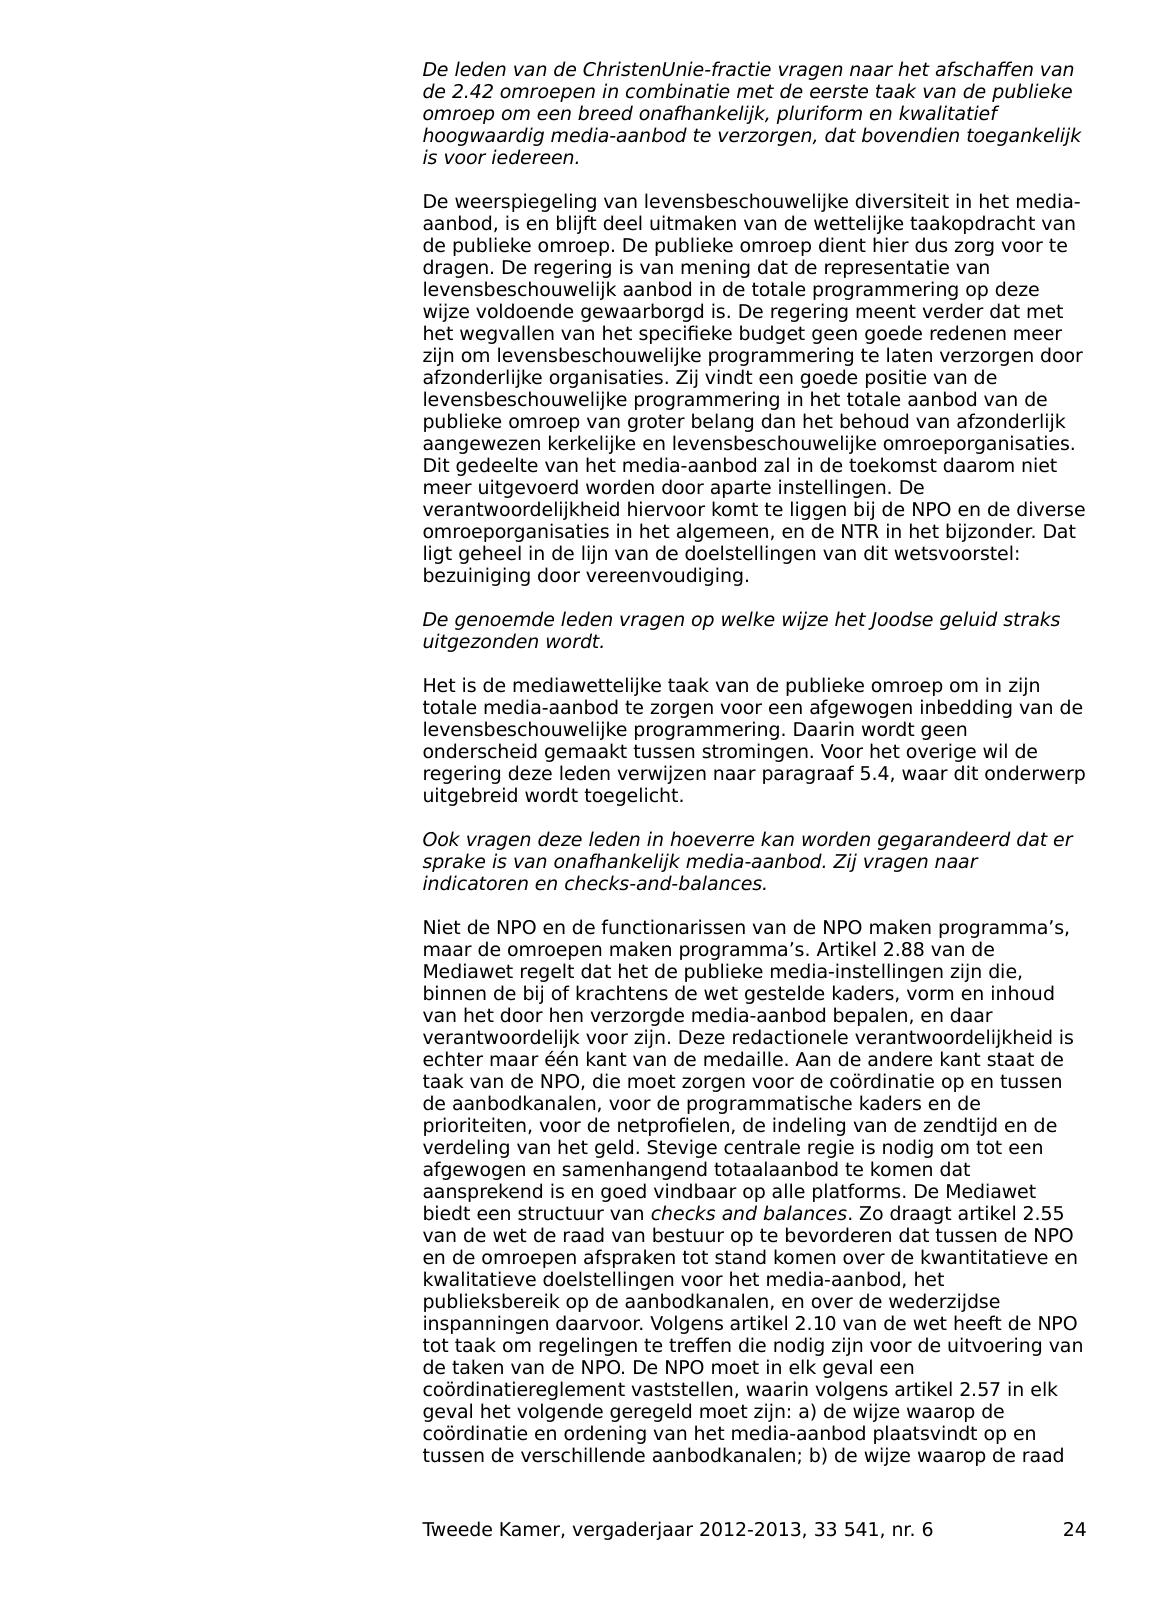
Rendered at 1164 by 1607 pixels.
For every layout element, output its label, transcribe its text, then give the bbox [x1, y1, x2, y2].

text Het is de mediawettelijke taak van de publieke omroep om in zijn totale media-aanbod te zorgen voor een afgewogen inbedding van de levensbeschouwelijke programmering. Daarin wordt geen onderscheid gemaakt tussen stromingen. Voor het overige wil de regering deze leden verwijzen naar paragraaf 5.4, waar dit onderwerp uitgebreid wordt toegelicht. [422, 675, 1087, 807]
text Niet de NPO en de functionarissen van de NPO maken programma’s, maar de omroepen maken programma’s. Artikel 2.88 van de Mediawet regelt dat het de publieke media-instellingen zijn die, binnen de bij of krachtens de wet gestelde kaders, vorm en inhoud van het door hen verzorgde media-aanbod bepalen, en daar verantwoordelijk voor zijn. Deze redactionele verantwoordelijkheid is echter maar één kant van de medaille. Aan de andere kant staat de taak van de NPO, die moet zorgen voor de coördinatie op en tussen de aanbodkanalen, voor de programmatische kaders en de prioriteiten, voor de netprofielen, de indeling van de zendtijd en de verdeling van het geld. Stevige centrale regie is nodig om tot een afgewogen en samenhangend totaalaanbod te komen dat aansprekend is en goed vindbaar op alle platforms. De Mediawet biedt een structuur van checks and balances. Zo draagt artikel 2.55 van de wet de raad van bestuur op te bevorderen dat tussen de NPO en de omroepen afspraken tot stand komen over de kwantitatieve en kwalitatieve doelstellingen voor het media-aanbod, het publieksbereik op de aanbodkanalen, en over de wederzijdse inspanningen daarvoor. Volgens artikel 2.10 van de wet heeft de NPO tot taak om regelingen te treffen die nodig zijn voor de uitvoering van de taken van de NPO. De NPO moet in elk geval een coördinatiereglement vaststellen, waarin volgens artikel 2.57 in elk geval het volgende geregeld moet zijn: a) de wijze waarop de coördinatie en ordening van het media-aanbod plaatsvindt op en tussen de verschillende aanbodkanalen; b) de wijze waarop de raad [422, 917, 1087, 1467]
text Ook vragen deze leden in hoeverre kan worden gegarandeerd dat er sprake is van onafhankelijk media-aanbod. Zij vragen naar indicatoren en checks-and-balances. [422, 829, 1087, 895]
text De leden van de ChristenUnie-fractie vragen naar het afschaffen van de 2.42 omroepen in combinatie met de eerste taak van de publieke omroep om een breed onafhankelijk, pluriform en kwalitatief hoogwaardig media-aanbod te verzorgen, dat bovendien toegankelijk is voor iedereen. [422, 59, 1087, 169]
text De genoemde leden vragen op welke wijze het Joodse geluid straks uitgezonden wordt. [422, 609, 1087, 653]
text De weerspiegeling van levensbeschouwelijke diversiteit in het media-aanbod, is en blijft deel uitmaken van de wettelijke taakopdracht van de publieke omroep. De publieke omroep dient hier dus zorg voor te dragen. De regering is van mening dat de representatie van levensbeschouwelijk aanbod in de totale programmering op deze wijze voldoende gewaarborgd is. De regering meent verder dat met het wegvallen van het specifieke budget geen goede redenen meer zijn om levensbeschouwelijke programmering te laten verzorgen door afzonderlijke organisaties. Zij vindt een goede positie van de levensbeschouwelijke programmering in het totale aanbod van de publieke omroep van groter belang dan het behoud van afzonderlijk aangewezen kerkelijke en levensbeschouwelijke omroeporganisaties. Dit gedeelte van het media-aanbod zal in de toekomst daarom niet meer uitgevoerd worden door aparte instellingen. De verantwoordelijkheid hiervoor komt te liggen bij de NPO en de diverse omroeporganisaties in het algemeen, en de NTR in het bijzonder. Dat ligt geheel in de lijn van de doelstellingen van dit wetsvoorstel: bezuiniging door vereenvoudiging. [422, 191, 1087, 587]
